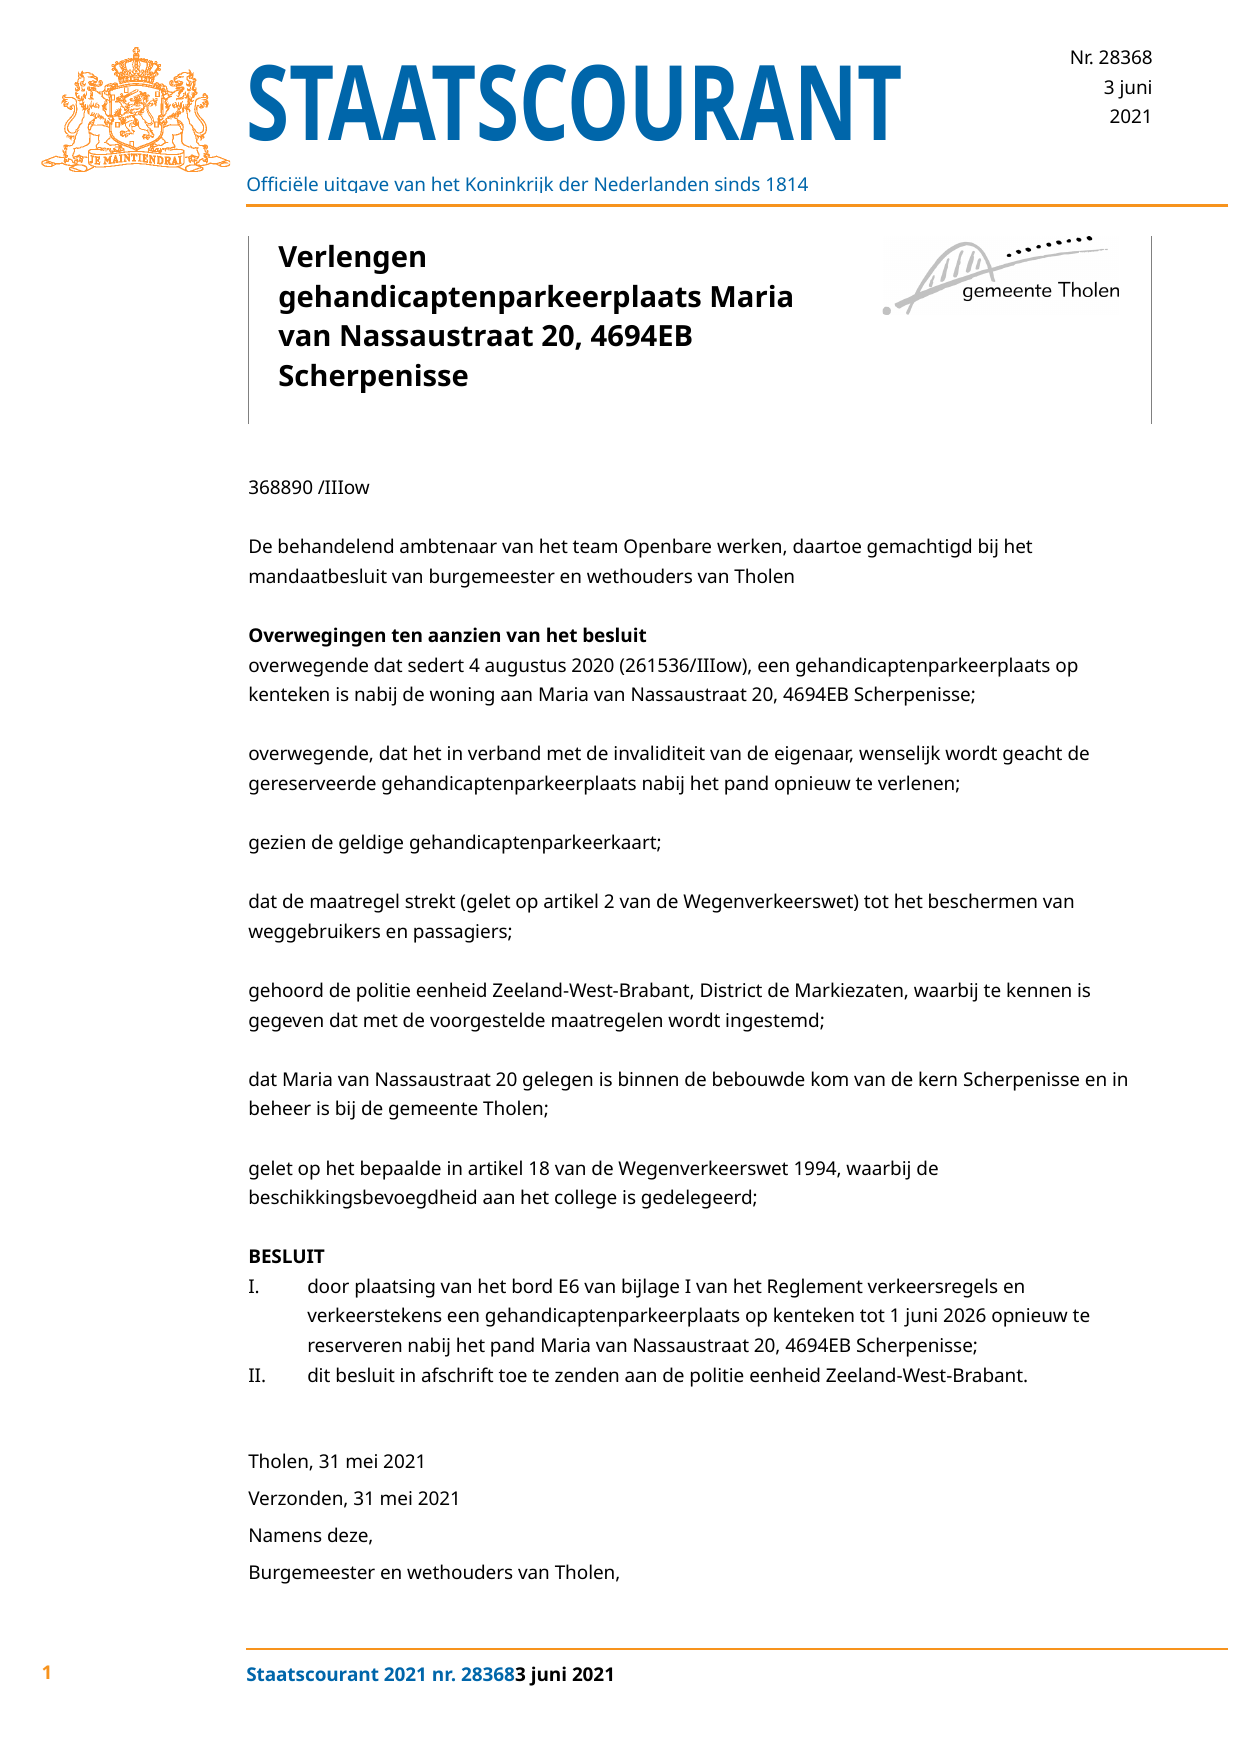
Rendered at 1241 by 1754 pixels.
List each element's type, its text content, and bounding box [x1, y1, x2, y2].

text dat de maatregel strekt (gelet op artikel 2 van de Wegenverkeerswet) tot het beschermen van weggebruikers en passagiers; [248, 888, 1152, 944]
text Burgemeester en wethouders van Tholen, [248, 1564, 1152, 1583]
text BESLUIT [248, 1243, 1152, 1269]
table_header Verlengen gehandicaptenparkeerplaats Maria van Nassaustraat 20, 4694EB Scherpenisse [249, 236, 850, 424]
text Overwegingen ten aanzien van het besluit [248, 622, 1152, 648]
list dit besluit in afschrift toe te zenden aan de politie eenheid Zeeland-West-Brabant. [248, 1362, 1152, 1388]
text overwegende dat sedert 4 augustus 2020 (261536/IIIow), een gehandicaptenparkeerplaats op kenteken is nabij de woning aan Maria van Nassaustraat 20, 4694EB Scherpenisse; [248, 652, 1152, 707]
text Namens deze, [248, 1527, 1152, 1546]
text gezien de geldige gehandicaptenparkeerkaart; [248, 829, 1152, 855]
text Verzonden, 31 mei 2021 [248, 1490, 1152, 1509]
picture [882, 236, 1119, 315]
text overwegende, dat het in verband met de invaliditeit van de eigenaar, wenselijk wordt geacht de gereserveerde gehandicaptenparkeerplaats nabij het pand opnieuw te verlenen; [248, 741, 1152, 796]
text gelet op het bepaalde in artikel 18 van de Wegenverkeerswet 1994, waarbij de beschikkingsbevoegdheid aan het college is gedelegeerd; [248, 1155, 1152, 1210]
text Tholen, 31 mei 2021 [248, 1453, 1152, 1472]
list door plaatsing van het bord E6 van bijlage I van het Reglement verkeersregels en verkeerstekens een gehandicaptenparkeerplaats op kenteken tot 1 juni 2026 opnieuw te reserveren nabij het pand Maria van Nassaustraat 20, 4694EB Scherpenisse; [248, 1273, 1152, 1358]
text De behandelend ambtenaar van het team Openbare werken, daartoe gemachtigd bij het mandaatbesluit van burgemeester en wethouders van Tholen [248, 533, 1152, 589]
text 368890 /IIIow [248, 474, 1152, 500]
table_header [850, 236, 1151, 424]
text dat Maria van Nassaustraat 20 gelegen is binnen de bebouwde kom van de kern Scherpenisse en in beheer is bij de gemeente Tholen; [248, 1066, 1152, 1121]
picture [41, 47, 231, 172]
text gehoord de politie eenheid Zeeland-West-Brabant, District de Markiezaten, waarbij te kennen is gegeven dat met de voorgestelde maatregelen wordt ingestemd; [248, 977, 1152, 1033]
